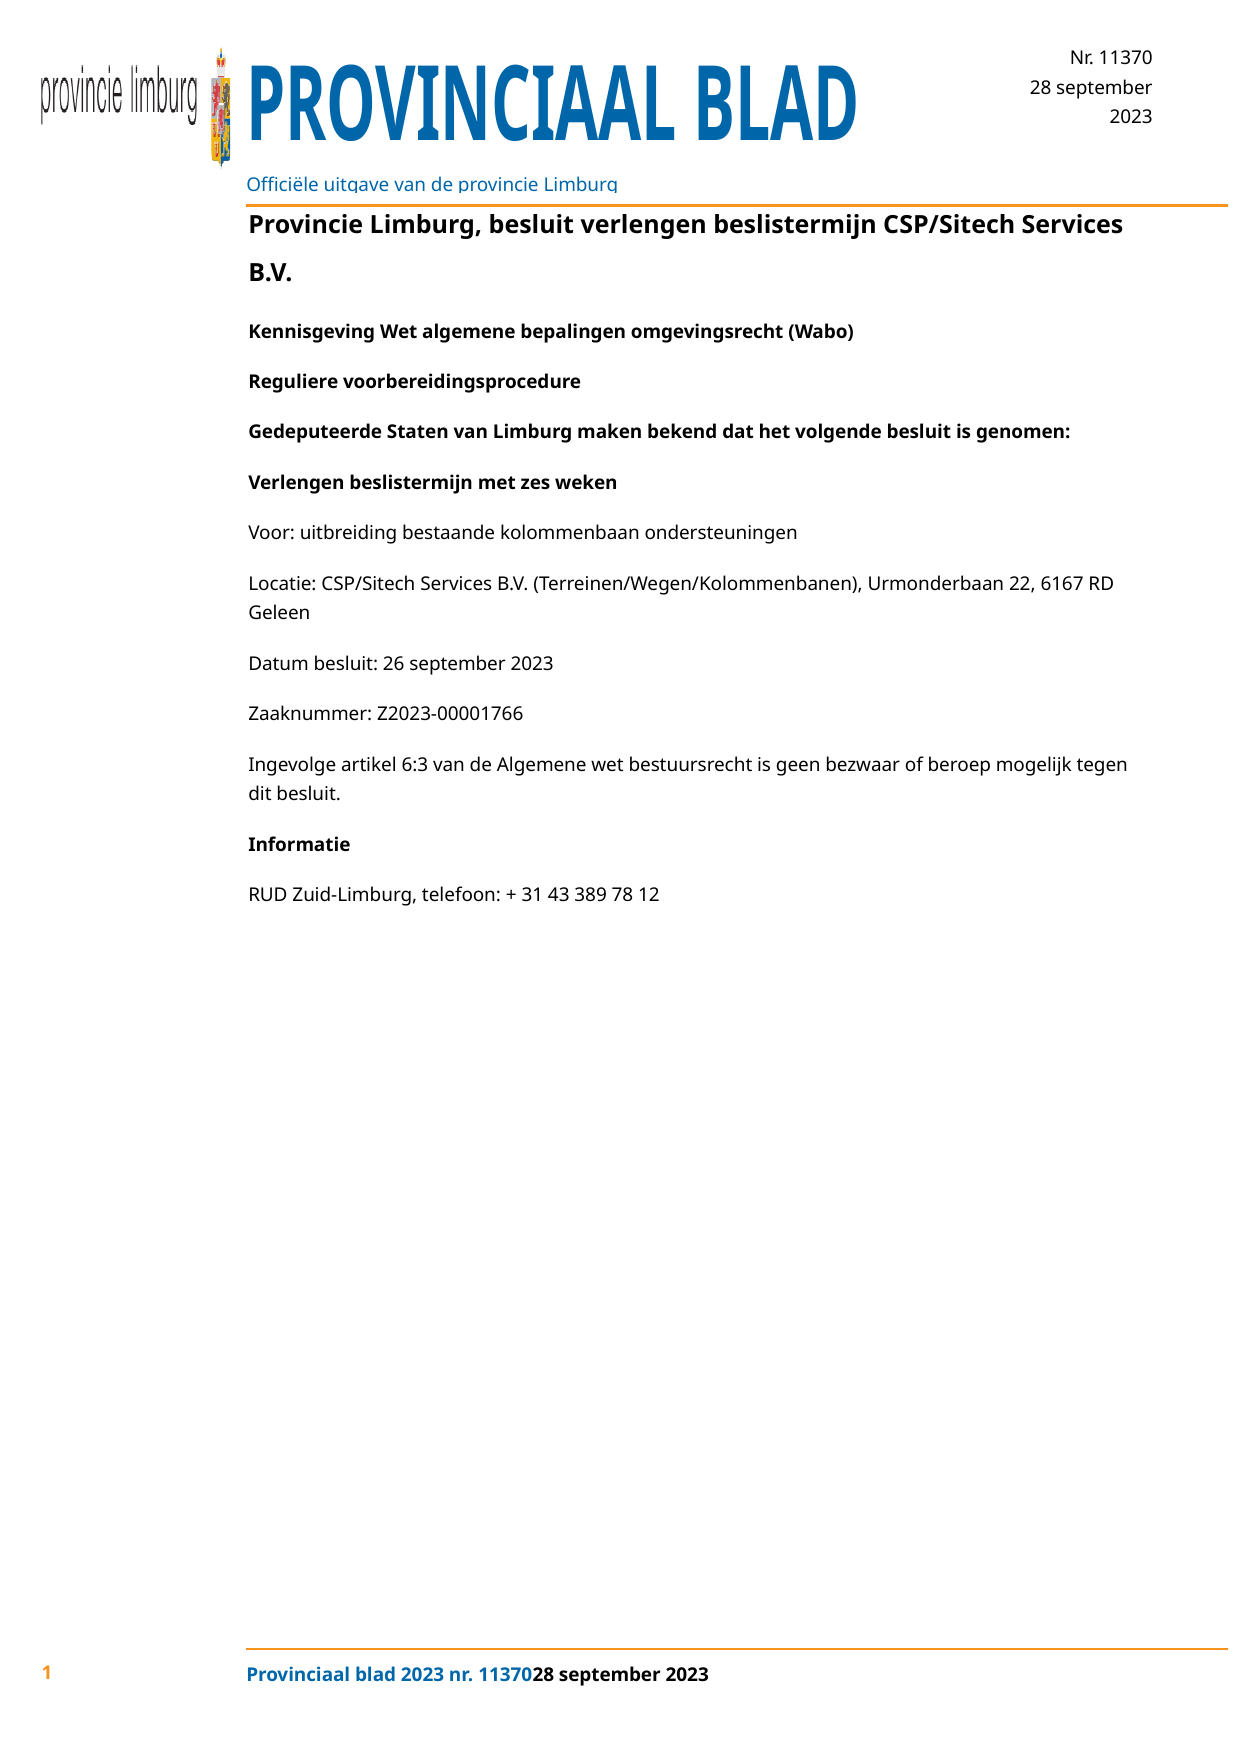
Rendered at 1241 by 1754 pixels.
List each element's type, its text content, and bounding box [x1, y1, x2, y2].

text Informatie [248, 831, 1152, 857]
text RUD Zuid-Limburg, telefoon: + 31 43 389 78 12 [248, 881, 1152, 907]
text Reguliere voorbereidingsprocedure [248, 368, 1152, 394]
text Voor: uitbreiding bestaande kolommenbaan ondersteuningen [248, 519, 1152, 545]
text Verlengen beslistermijn met zes weken [248, 469, 1152, 495]
text Kennisgeving Wet algemene bepalingen omgevingsrecht (Wabo) [248, 318, 1152, 344]
text Locatie: CSP/Sitech Services B.V. (Terreinen/Wegen/Kolommenbanen), Urmonderbaan 22, 6167 RD Geleen [248, 570, 1152, 625]
picture [41, 47, 231, 172]
text Zaaknummer: Z2023-00001766 [248, 700, 1152, 726]
text Ingevolge artikel 6:3 van de Algemene wet bestuursrecht is geen bezwaar of beroep mogelijk tegen dit besluit. [248, 751, 1152, 806]
text Provincie Limburg, besluit verlengen beslistermijn CSP/Sitech Services B.V. [248, 207, 1152, 288]
text Gedeputeerde Staten van Limburg maken bekend dat het volgende besluit is genomen: [248, 419, 1152, 444]
text Datum besluit: 26 september 2023 [248, 650, 1152, 676]
